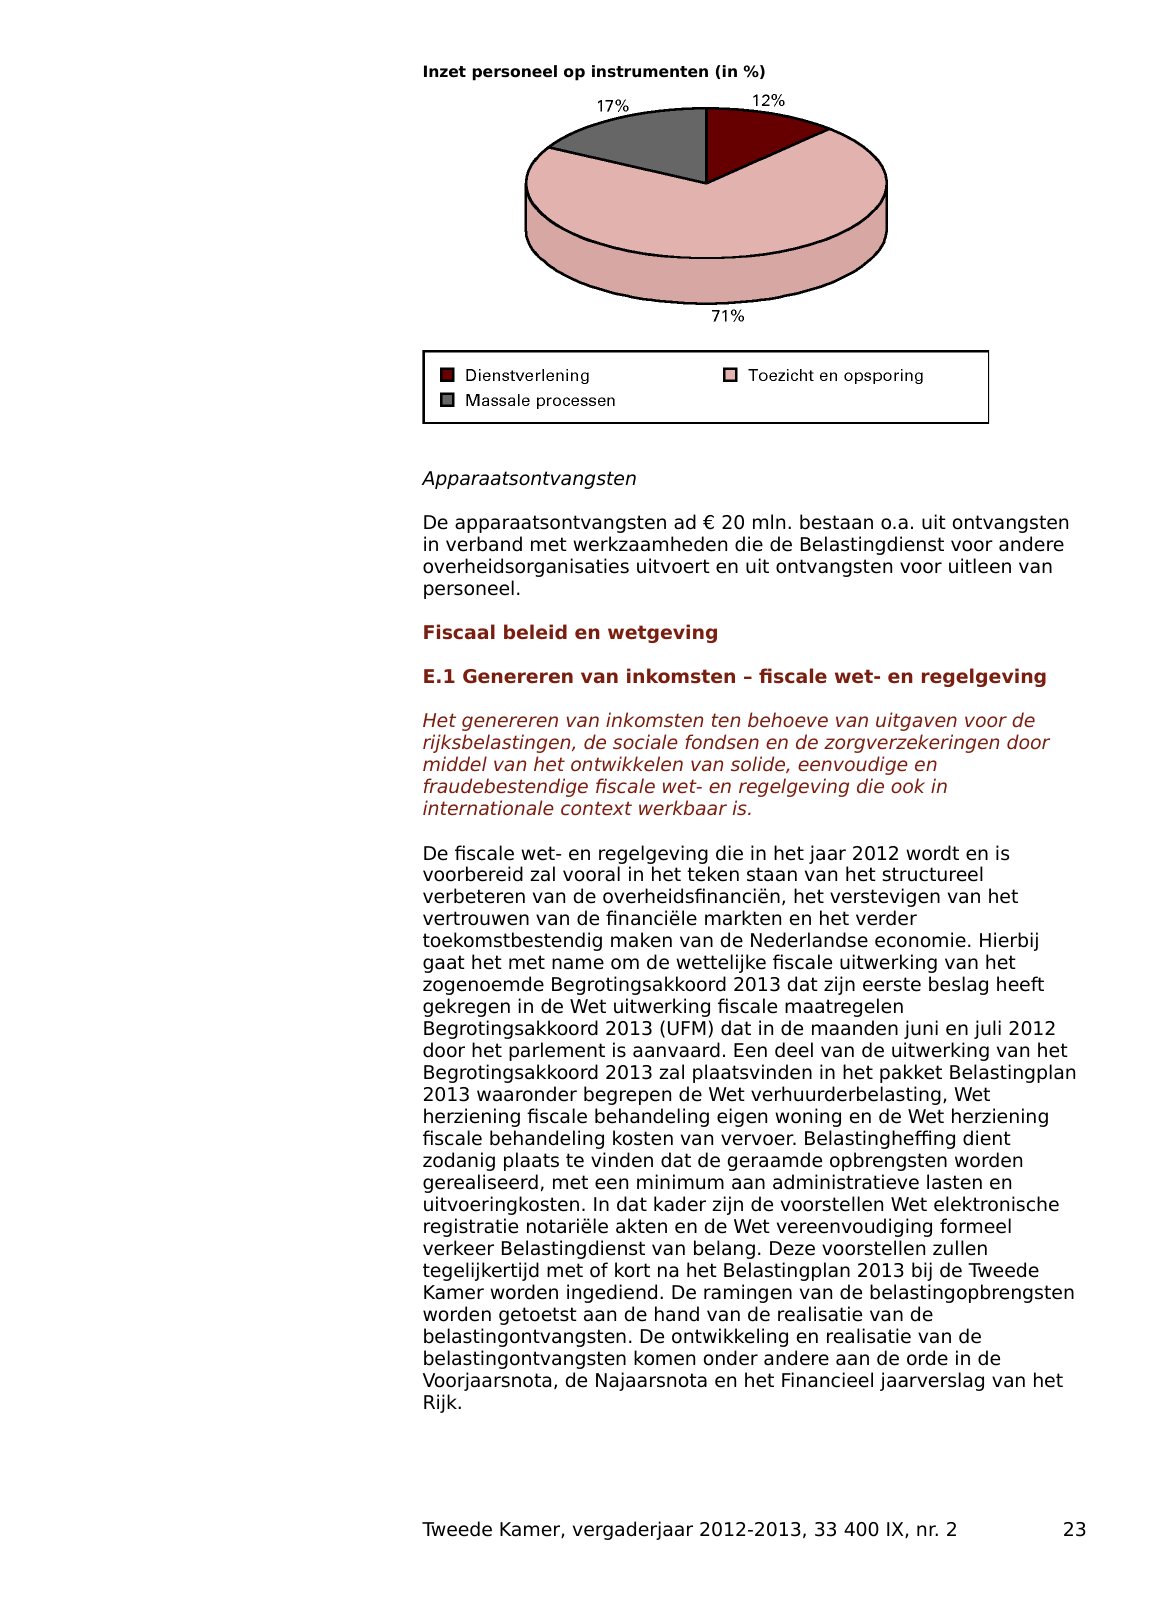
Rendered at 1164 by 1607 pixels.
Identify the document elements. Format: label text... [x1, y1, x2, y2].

text De apparaatsontvangsten ad € 20 mln. bestaan o.a. uit ontvangsten in verband met werkzaamheden die de Belastingdienst voor andere overheidsorganisaties uitvoert en uit ontvangsten voor uitleen van personeel. [422, 512, 1087, 600]
subtitle Fiscaal beleid en wetgeving [422, 622, 1087, 644]
subtitle Apparaatsontvangsten [422, 468, 1087, 490]
text De fiscale wet- en regelgeving die in het jaar 2012 wordt en is voorbereid zal vooral in het teken staan van het structureel verbeteren van de overheidsfinanciën, het verstevigen van het vertrouwen van de financiële markten en het verder toekomstbestendig maken van de Nederlandse economie. Hierbij gaat het met name om de wettelijke fiscale uitwerking van het zogenoemde Begrotingsakkoord 2013 dat zijn eerste beslag heeft gekregen in de Wet uitwerking fiscale maatregelen Begrotingsakkoord 2013 (UFM) dat in de maanden juni en juli 2012 door het parlement is aanvaard. Een deel van de uitwerking van het Begrotingsakkoord 2013 zal plaatsvinden in het pakket Belastingplan 2013 waaronder begrepen de Wet verhuurderbelasting, Wet herziening fiscale behandeling eigen woning en de Wet herziening fiscale behandeling kosten van vervoer. Belastingheffing dient zodanig plaats te vinden dat de geraamde opbrengsten worden gerealiseerd, met een minimum aan administratieve lasten en uitvoeringkosten. In dat kader zijn de voorstellen Wet elektronische registratie notariële akten en de Wet vereenvoudiging formeel verkeer Belastingdienst van belang. Deze voorstellen zullen tegelijkertijd met of kort na het Belastingplan 2013 bij de Tweede Kamer worden ingediend. De ramingen van de belastingopbrengsten worden getoetst aan de hand van de realisatie van de belastingontvangsten. De ontwikkeling en realisatie van de belastingontvangsten komen onder andere aan de orde in de Voorjaarsnota, de Najaarsnota en het Financieel jaarverslag van het Rijk. [422, 842, 1087, 1414]
subtitle E.1 Genereren van inkomsten – fiscale wet- en regelgeving [422, 666, 1087, 688]
picture [422, 92, 990, 424]
text Het genereren van inkomsten ten behoeve van uitgaven voor de rijksbelastingen, de sociale fondsen en de zorgverzekeringen door middel van het ontwikkelen van solide, eenvoudige en fraudebestendige fiscale wet- en regelgeving die ook in internationale context werkbaar is. [422, 710, 1087, 820]
text Inzet personeel op instrumenten (in %) [422, 63, 989, 81]
